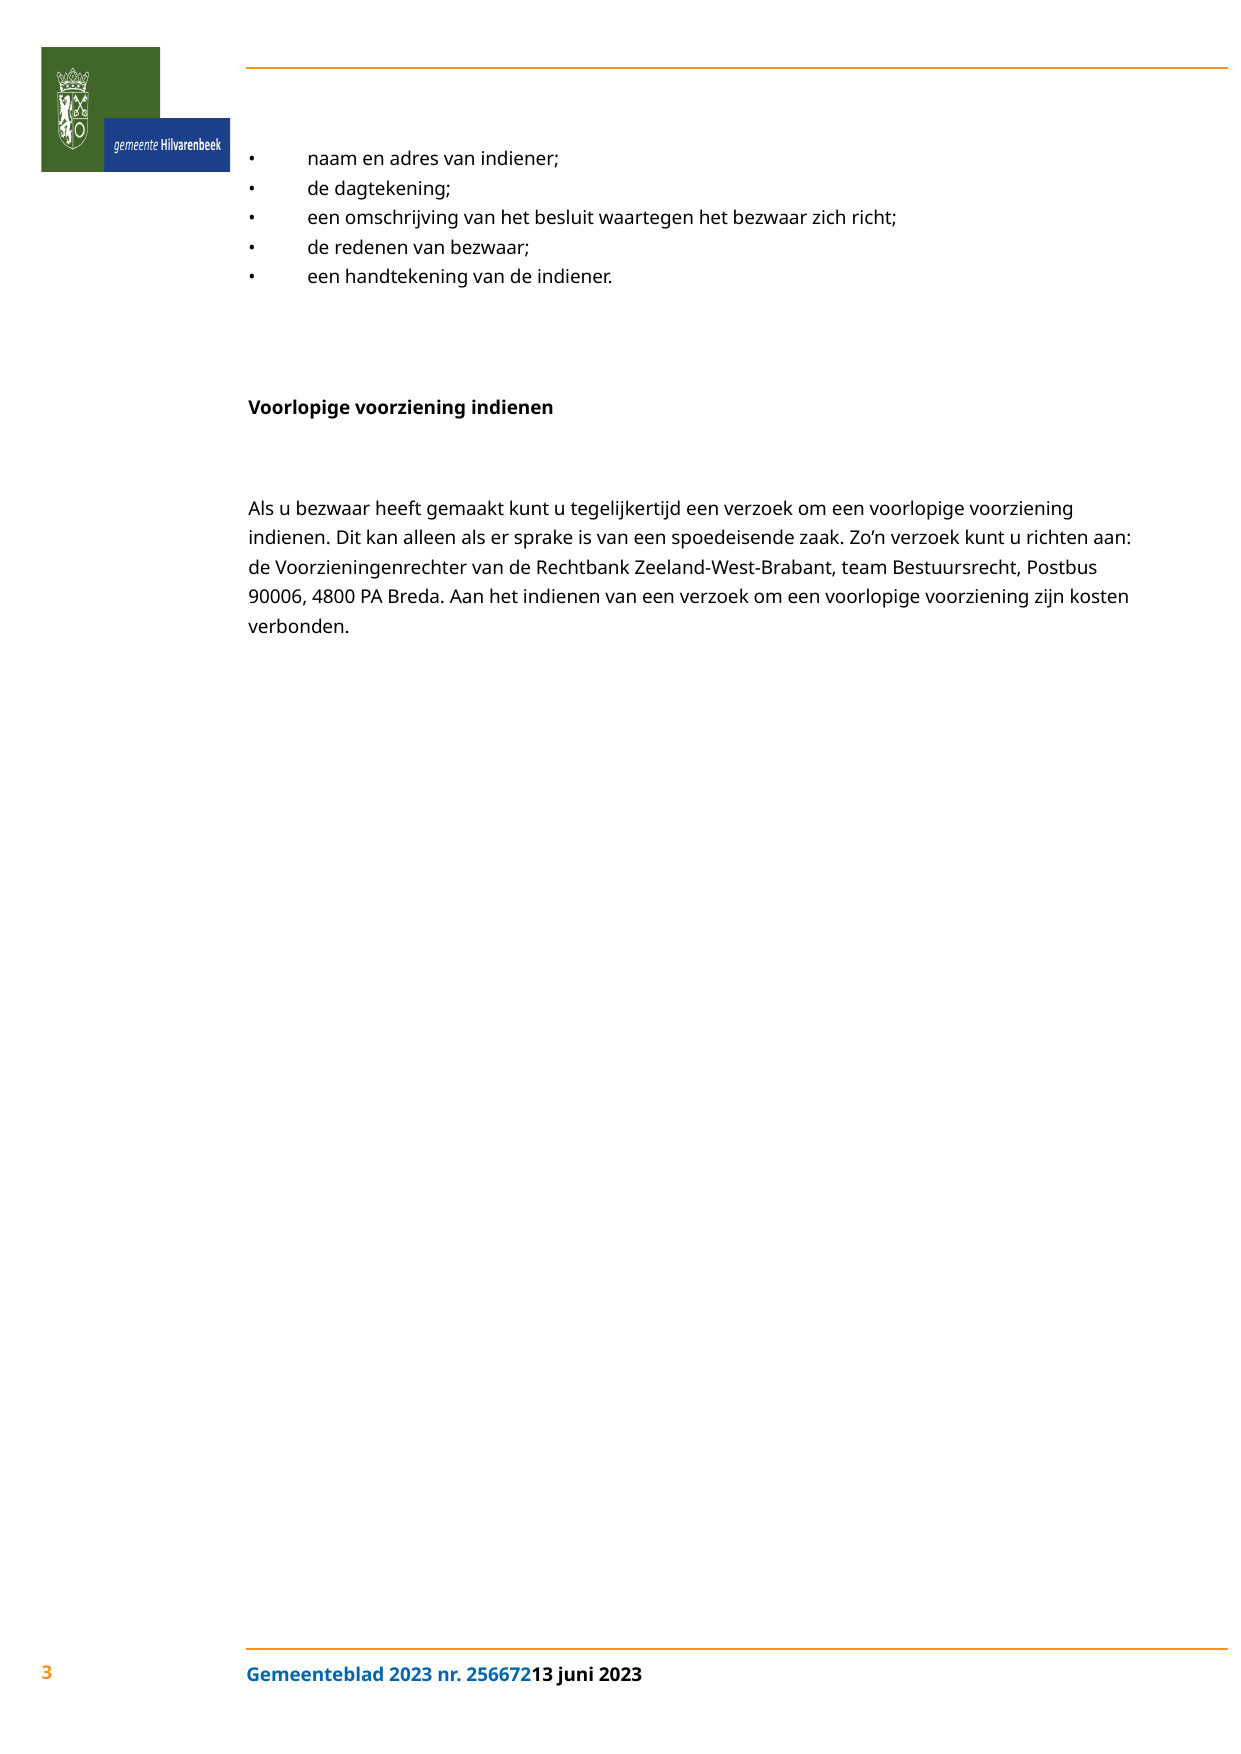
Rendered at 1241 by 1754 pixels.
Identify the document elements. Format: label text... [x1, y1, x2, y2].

list de redenen van bezwaar; [248, 234, 1152, 260]
list de dagtekening; [248, 175, 1152, 201]
text Als u bezwaar heeft gemaakt kunt u tegelijkertijd een verzoek om een voorlopige voorziening indienen. Dit kan alleen als er sprake is van een spoedeisende zaak. Zo’n verzoek kunt u richten aan: de Voorzieningenrechter van de Rechtbank Zeeland-West-Brabant, team Bestuursrecht, Postbus 90006, 4800 PA Breda. Aan het indienen van een verzoek om een voorlopige voorziening zijn kosten verbonden. [248, 495, 1152, 639]
list een omschrijving van het besluit waartegen het bezwaar zich richt; [248, 204, 1152, 230]
list een handtekening van de indiener. [248, 263, 1152, 289]
picture [41, 47, 231, 172]
list naam en adres van indiener; [248, 145, 1152, 171]
text Voorlopige voorziening indienen [248, 394, 1152, 420]
